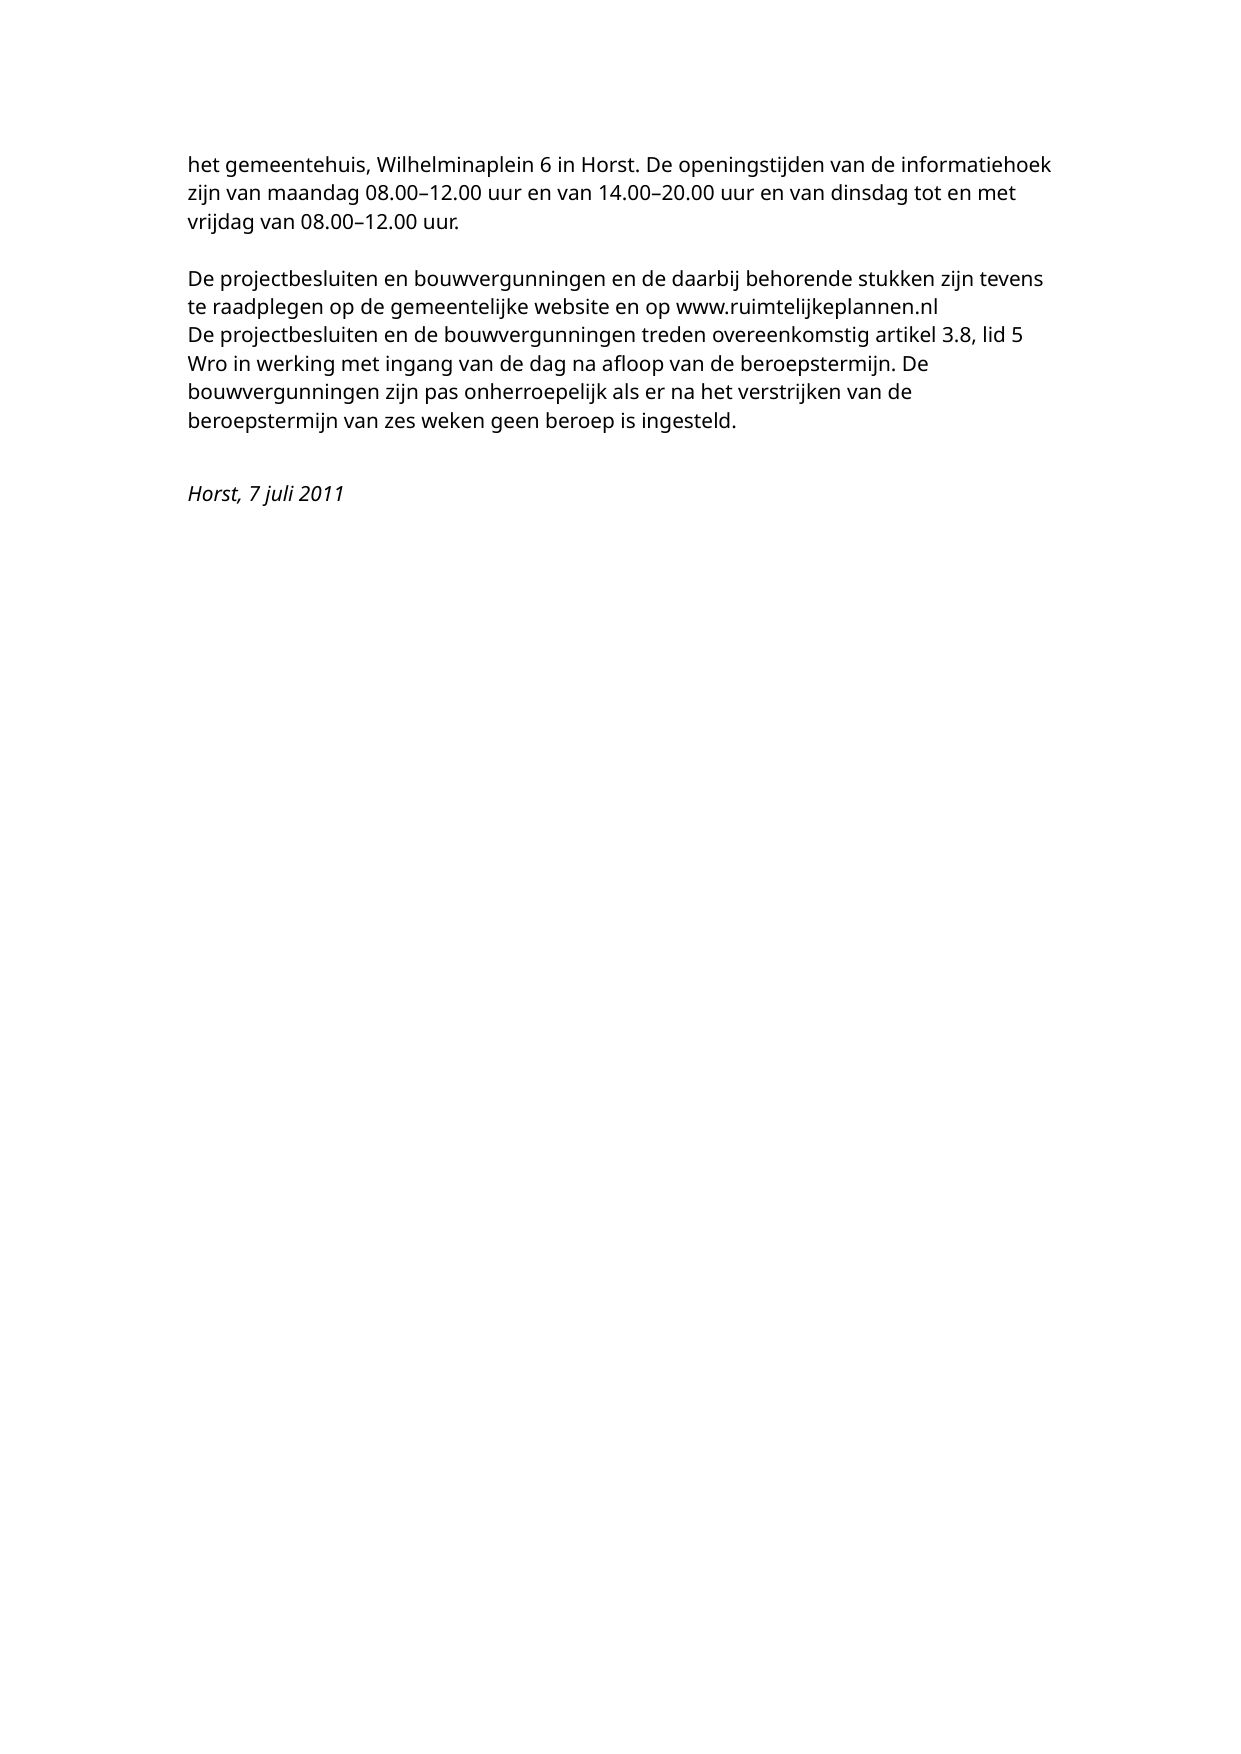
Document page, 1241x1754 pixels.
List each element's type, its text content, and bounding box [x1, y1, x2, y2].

text het gemeentehuis, Wilhelminaplein 6 in Horst. De openingstijden van de informatiehoek zijn van maandag 08.00–12.00 uur en van 14.00–20.00 uur en van dinsdag tot en met vrijdag van 08.00–12.00 uur. [187, 150, 1053, 235]
text De projectbesluiten en bouwvergunningen en de daarbij behorende stukken zijn tevens te raadplegen op de gemeentelijke website en op www.ruimtelijkeplannen.nl [187, 264, 1053, 321]
text Horst, 7 juli 2011 [187, 479, 1053, 508]
text De projectbesluiten en de bouwvergunningen treden overeenkomstig artikel 3.8, lid 5 Wro in werking met ingang van de dag na afloop van de beroepstermijn. De bouwvergunningen zijn pas onherroepelijk als er na het verstrijken van de beroepstermijn van zes weken geen beroep is ingesteld. [187, 321, 1053, 434]
